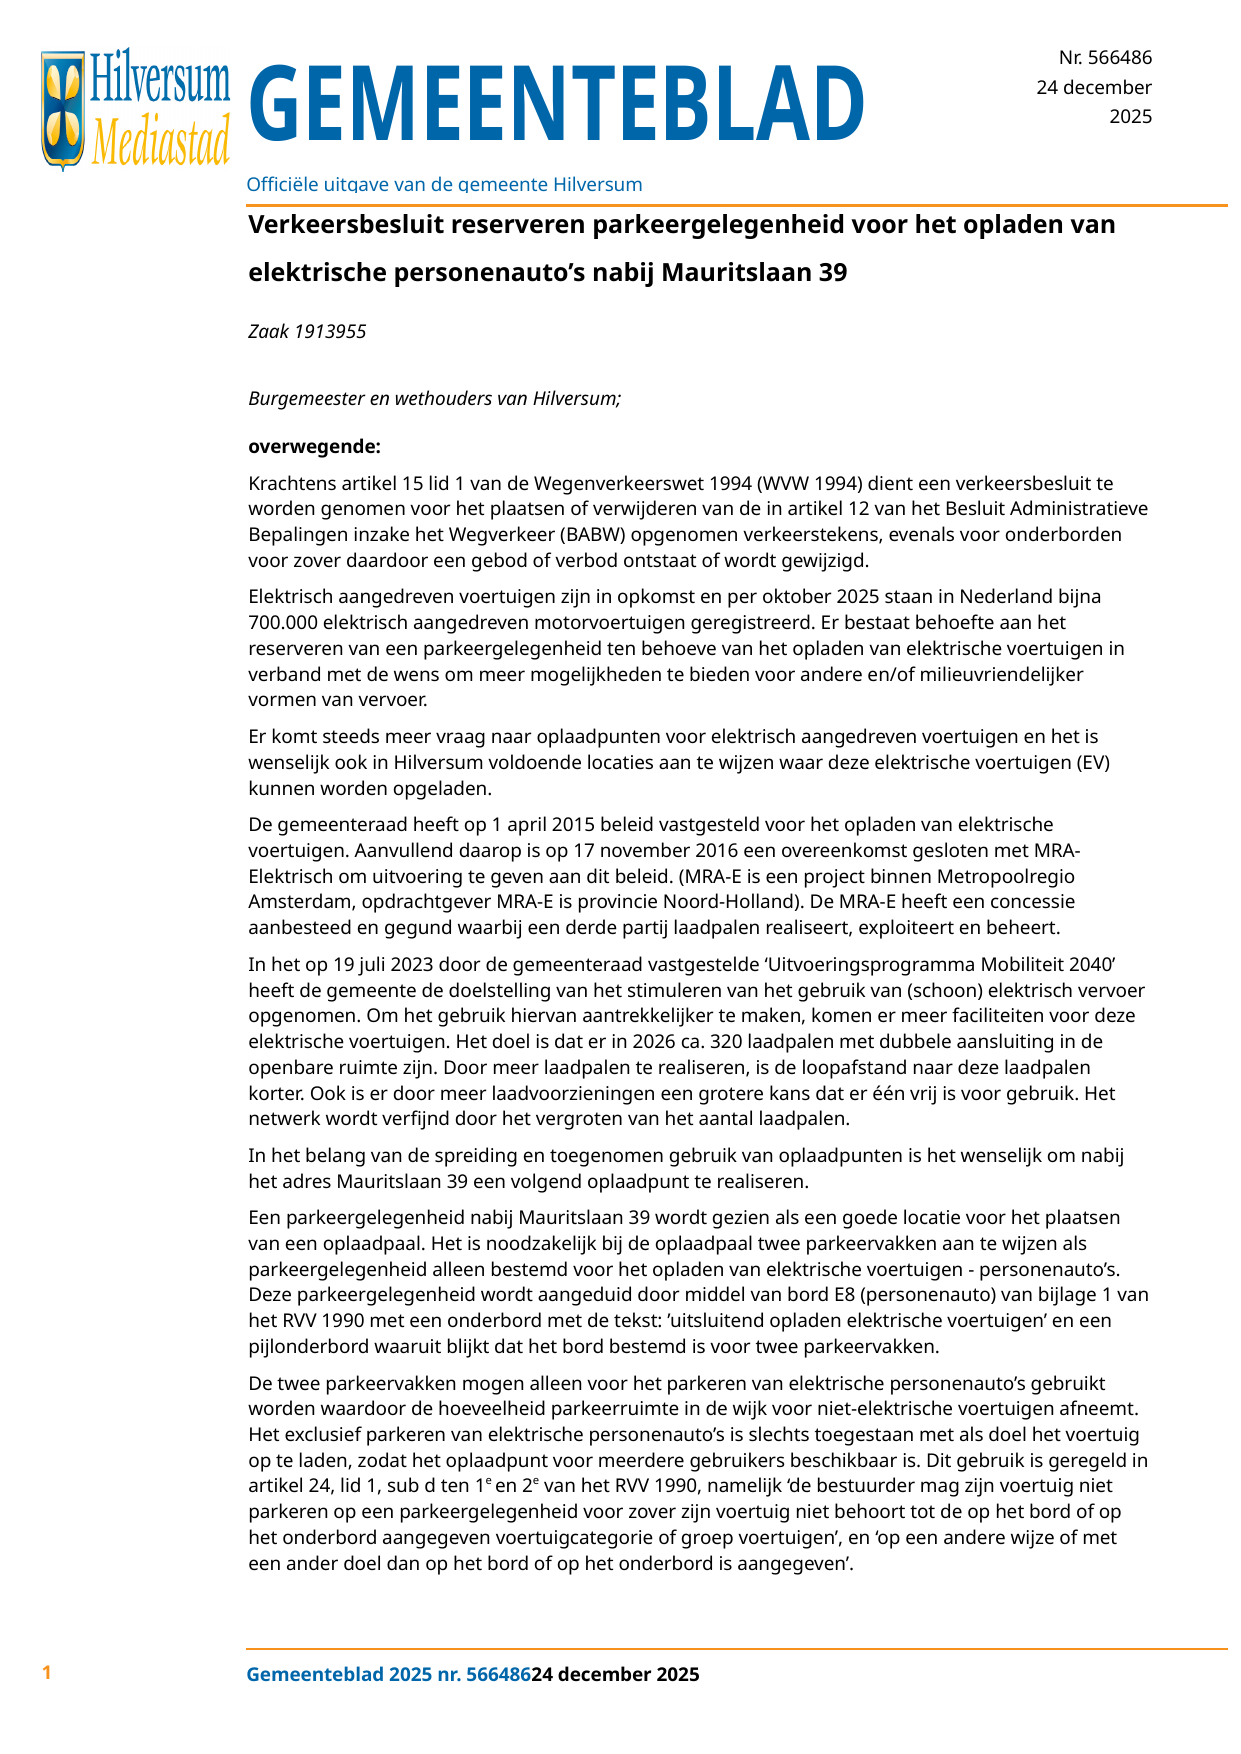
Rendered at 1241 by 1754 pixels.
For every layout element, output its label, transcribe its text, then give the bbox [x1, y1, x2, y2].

picture [41, 47, 231, 172]
text Burgemeester en wethouders van Hilversum; [248, 386, 1152, 411]
text Een parkeergelegenheid nabij Mauritslaan 39 wordt gezien als een goede locatie voor het plaatsen van een oplaadpaal. Het is noodzakelijk bij de oplaadpaal twee parkeervakken aan te wijzen als parkeergelegenheid alleen bestemd voor het opladen van elektrische voertuigen - personenauto’s. Deze parkeergelegenheid wordt aangeduid door middel van bord E8 (personenauto) van bijlage 1 van het RVV 1990 met een onderbord met de tekst: ’uitsluitend opladen elektrische voertuigen’ en een pijlonderbord waaruit blijkt dat het bord bestemd is voor twee parkeervakken. [248, 1204, 1152, 1359]
text Krachtens artikel 15 lid 1 van de Wegenverkeerswet 1994 (WVW 1994) dient een verkeersbesluit te worden genomen voor het plaatsen of verwijderen van de in artikel 12 van het Besluit Administratieve Bepalingen inzake het Wegverkeer (BABW) opgenomen verkeerstekens, evenals voor onderborden voor zover daardoor een gebod of verbod ontstaat of wordt gewijzigd. [248, 470, 1152, 573]
text In het belang van de spreiding en toegenomen gebruik van oplaadpunten is het wenselijk om nabij het adres Mauritslaan 39 een volgend oplaadpunt te realiseren. [248, 1142, 1152, 1193]
text Er komt steeds meer vraag naar oplaadpunten voor elektrisch aangedreven voertuigen en het is wenselijk ook in Hilversum voldoende locaties aan te wijzen waar deze elektrische voertuigen (EV) kunnen worden opgeladen. [248, 723, 1152, 801]
text De twee parkeervakken mogen alleen voor het parkeren van elektrische personenauto’s gebruikt worden waardoor de hoeveelheid parkeerruimte in de wijk voor niet-elektrische voertuigen afneemt. Het exclusief parkeren van elektrische personenauto’s is slechts toegestaan met als doel het voertuig op te laden, zodat het oplaadpunt voor meerdere gebruikers beschikbaar is. Dit gebruik is geregeld in artikel 24, lid 1, sub d ten 1e en 2e van het RVV 1990, namelijk ‘de bestuurder mag zijn voertuig niet parkeren op een parkeergelegenheid voor zover zijn voertuig niet behoort tot de op het bord of op het onderbord aangegeven voertuigcategorie of groep voertuigen’, en ‘op een andere wijze of met een ander doel dan op het bord of op het onderbord is aangegeven’. [248, 1370, 1152, 1576]
text In het op 19 juli 2023 door de gemeenteraad vastgestelde ‘Uitvoeringsprogramma Mobiliteit 2040’ heeft de gemeente de doelstelling van het stimuleren van het gebruik van (schoon) elektrisch vervoer opgenomen. Om het gebruik hiervan aantrekkelijker te maken, komen er meer faciliteiten voor deze elektrische voertuigen. Het doel is dat er in 2026 ca. 320 laadpalen met dubbele aansluiting in de openbare ruimte zijn. Door meer laadpalen te realiseren, is de loopafstand naar deze laadpalen korter. Ook is er door meer laadvoorzieningen een grotere kans dat er één vrij is voor gebruik. Het netwerk wordt verfijnd door het vergroten van het aantal laadpalen. [248, 951, 1152, 1131]
text overwegende: [248, 433, 1152, 459]
text De gemeenteraad heeft op 1 april 2015 beleid vastgesteld voor het opladen van elektrische voertuigen. Aanvullend daarop is op 17 november 2016 een overeenkomst gesloten met MRA-Elektrisch om uitvoering te geven aan dit beleid. (MRA-E is een project binnen Metropoolregio Amsterdam, opdrachtgever MRA-E is provincie Noord-Holland). De MRA-E heeft een concessie aanbesteed en gegund waarbij een derde partij laadpalen realiseert, exploiteert en beheert. [248, 811, 1152, 940]
text Elektrisch aangedreven voertuigen zijn in opkomst en per oktober 2025 staan in Nederland bijna 700.000 elektrisch aangedreven motorvoertuigen geregistreerd. Er bestaat behoefte aan het reserveren van een parkeergelegenheid ten behoeve van het opladen van elektrische voertuigen in verband met de wens om meer mogelijkheden te bieden voor andere en/of milieuvriendelijker vormen van vervoer. [248, 584, 1152, 712]
text Zaak 1913955 [248, 318, 1152, 344]
text Verkeersbesluit reserveren parkeergelegenheid voor het opladen van elektrische personenauto’s nabij Mauritslaan 39 [248, 207, 1152, 288]
